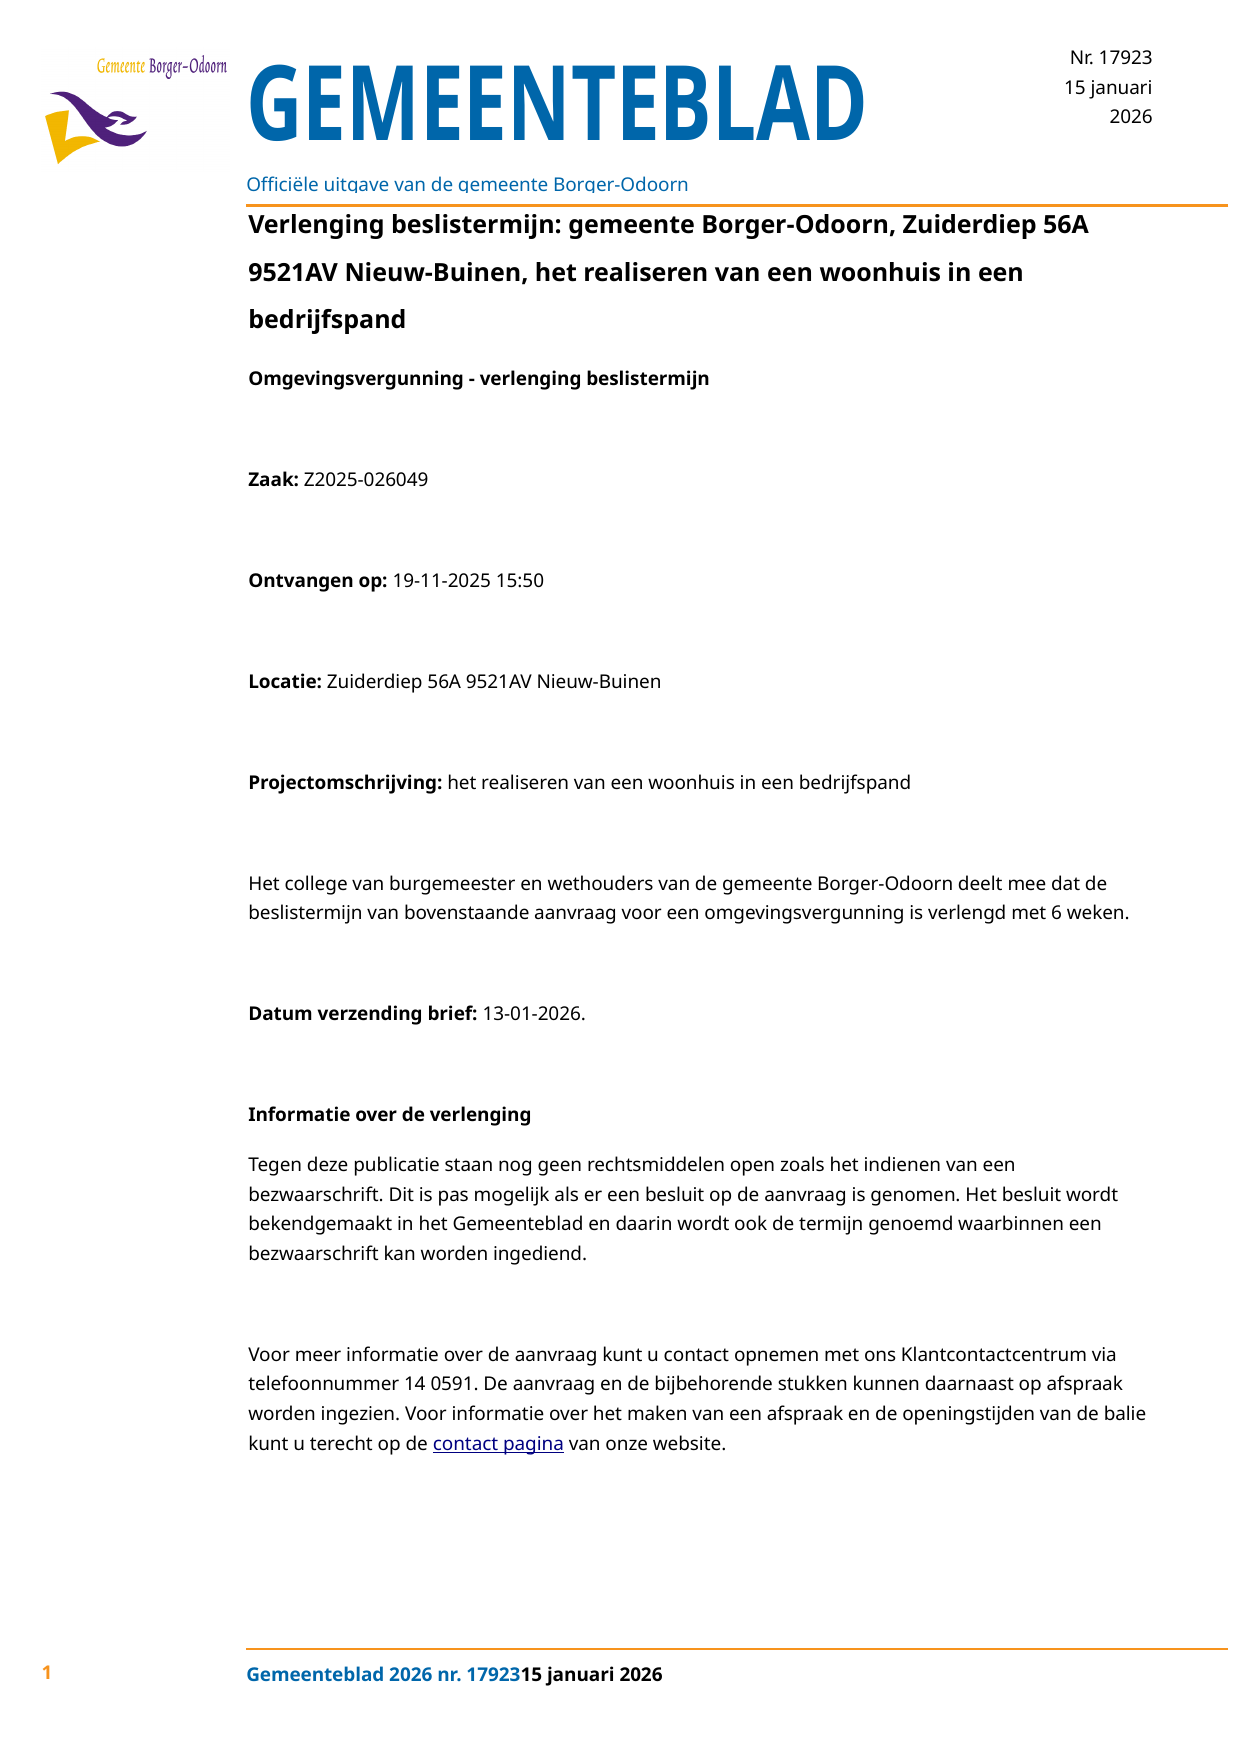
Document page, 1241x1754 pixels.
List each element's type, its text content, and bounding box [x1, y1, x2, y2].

text Locatie: Zuiderdiep 56A 9521AV Nieuw-Buinen [248, 668, 1152, 694]
text Voor meer informatie over de aanvraag kunt u contact opnemen met ons Klantcontactcentrum via telefoonnummer 14 0591. De aanvraag en de bijbehorende stukken kunnen daarnaast op afspraak worden ingezien. Voor informatie over het maken van een afspraak en de openingstijden van de balie kunt u terecht op de contact pagina van onze website. [248, 1341, 1152, 1455]
text Tegen deze publicatie staan nog geen rechtsmiddelen open zoals het indienen van een bezwaarschrift. Dit is pas mogelijk als er een besluit op de aanvraag is genomen. Het besluit wordt bekendgemaakt in het Gemeenteblad en daarin wordt ook de termijn genoemd waarbinnen een bezwaarschrift kan worden ingediend. [248, 1151, 1152, 1266]
text Zaak: Z2025-026049 [248, 466, 1152, 492]
text Projectomschrijving: het realiseren van een woonhuis in een bedrijfspand [248, 769, 1152, 794]
text Het college van burgemeester en wethouders van de gemeente Borger-Odoorn deelt mee dat de beslistermijn van bovenstaande aanvraag voor een omgevingsvergunning is verlengd met 6 weken. [248, 870, 1152, 925]
text Datum verzending brief: 13-01-2026. [248, 1000, 1152, 1026]
text Omgevingsvergunning - verlenging beslistermijn [248, 366, 1152, 391]
text Ontvangen op: 19-11-2025 15:50 [248, 567, 1152, 593]
text Verlenging beslistermijn: gemeente Borger-Odoorn, Zuiderdiep 56A 9521AV Nieuw-Buinen, het realiseren van een woonhuis in een bedrijfspand [248, 207, 1152, 336]
text Informatie over de verlenging [248, 1101, 1152, 1127]
picture [41, 47, 231, 172]
